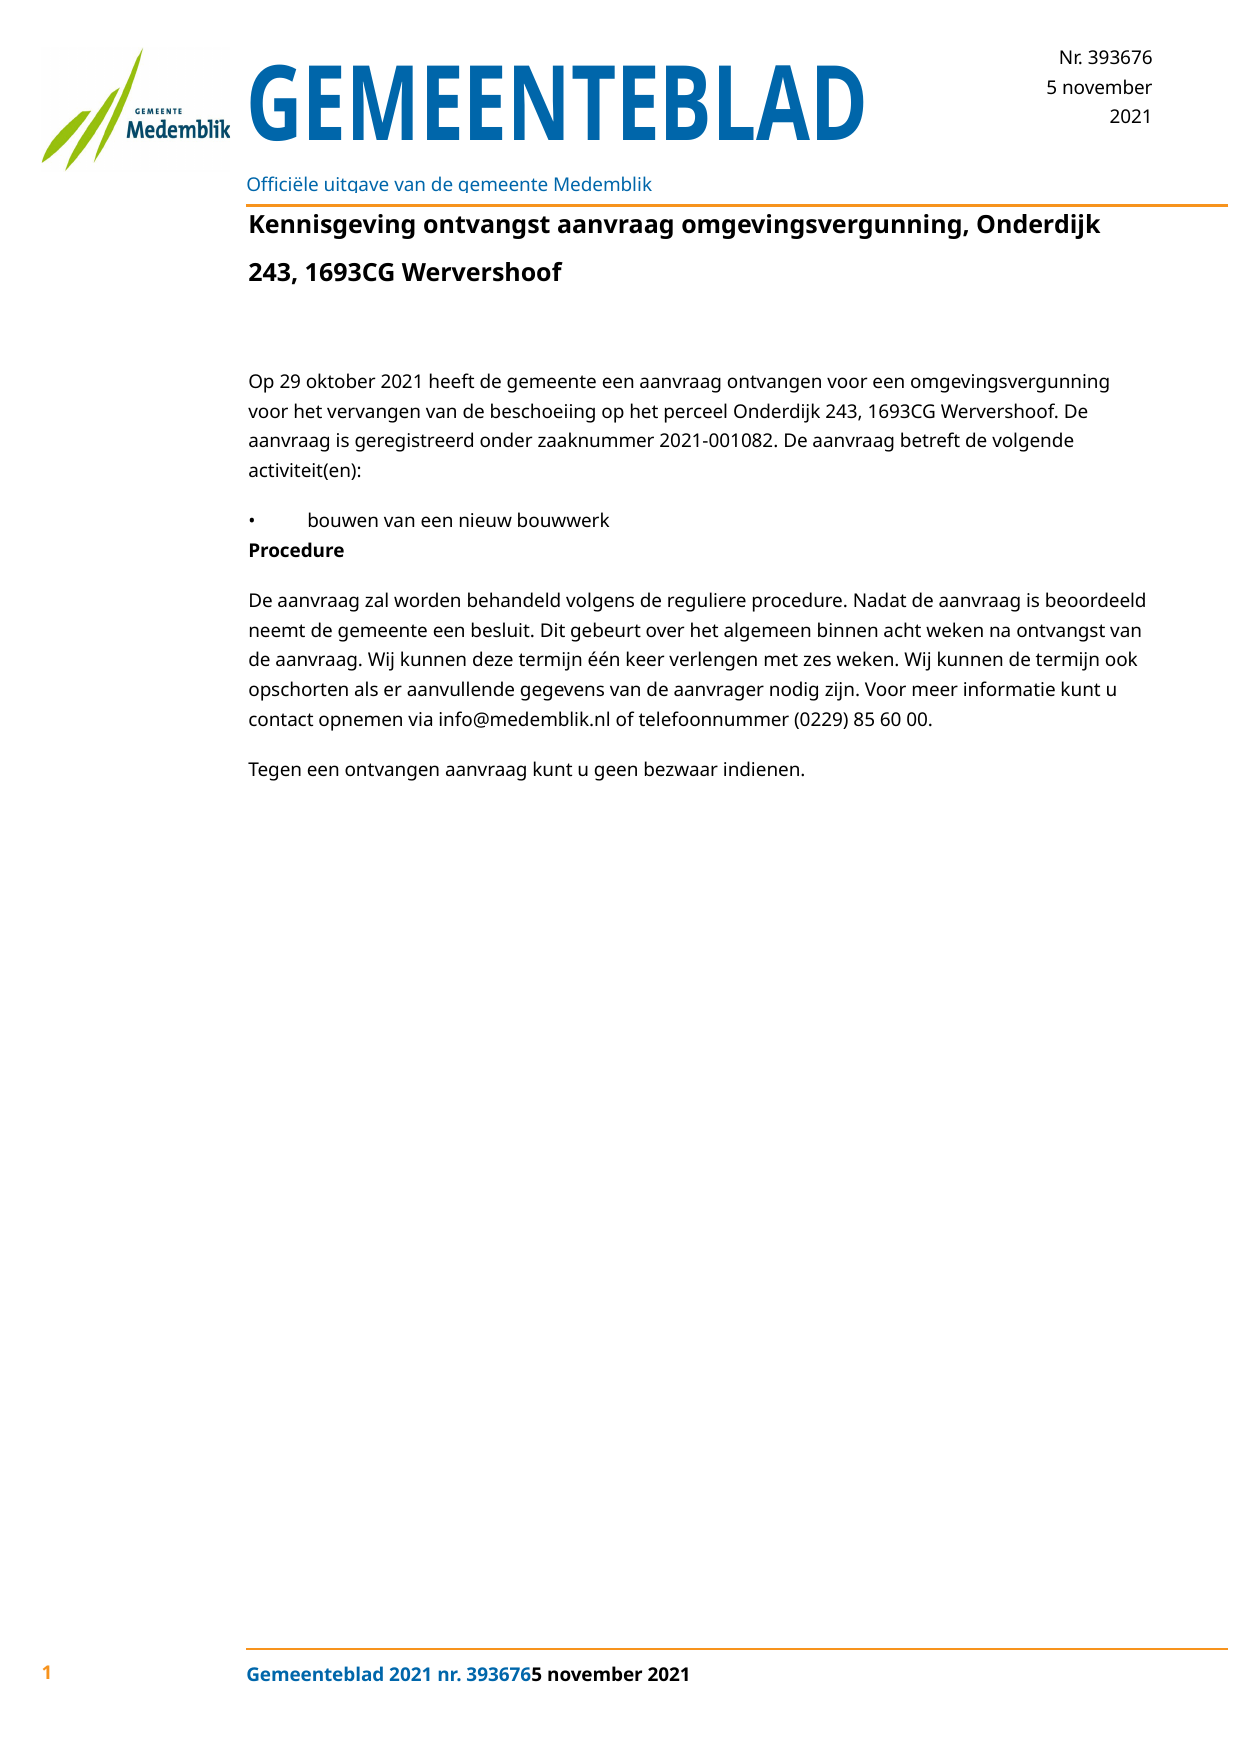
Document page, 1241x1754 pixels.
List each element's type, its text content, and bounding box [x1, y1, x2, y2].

text De aanvraag zal worden behandeld volgens de reguliere procedure. Nadat de aanvraag is beoordeeld neemt de gemeente een besluit. Dit gebeurt over het algemeen binnen acht weken na ontvangst van de aanvraag. Wij kunnen deze termijn één keer verlengen met zes weken. Wij kunnen de termijn ook opschorten als er aanvullende gegevens van de aanvrager nodig zijn. Voor meer informatie kunt u contact opnemen via info@medemblik.nl of telefoonnummer (0229) 85 60 00. [248, 587, 1152, 732]
picture [41, 47, 231, 172]
text Procedure [248, 537, 1152, 563]
list bouwen van een nieuw bouwwerk [248, 507, 1152, 533]
text Tegen een ontvangen aanvraag kunt u geen bezwaar indienen. [248, 756, 1152, 782]
text Kennisgeving ontvangst aanvraag omgevingsvergunning, Onderdijk 243, 1693CG Wervershoof [248, 207, 1152, 288]
text Op 29 oktober 2021 heeft de gemeente een aanvraag ontvangen voor een omgevingsvergunning voor het vervangen van de beschoeiing op het perceel Onderdijk 243, 1693CG Wervershoof. De aanvraag is geregistreerd onder zaaknummer 2021-001082. De aanvraag betreft de volgende activiteit(en): [248, 368, 1152, 483]
